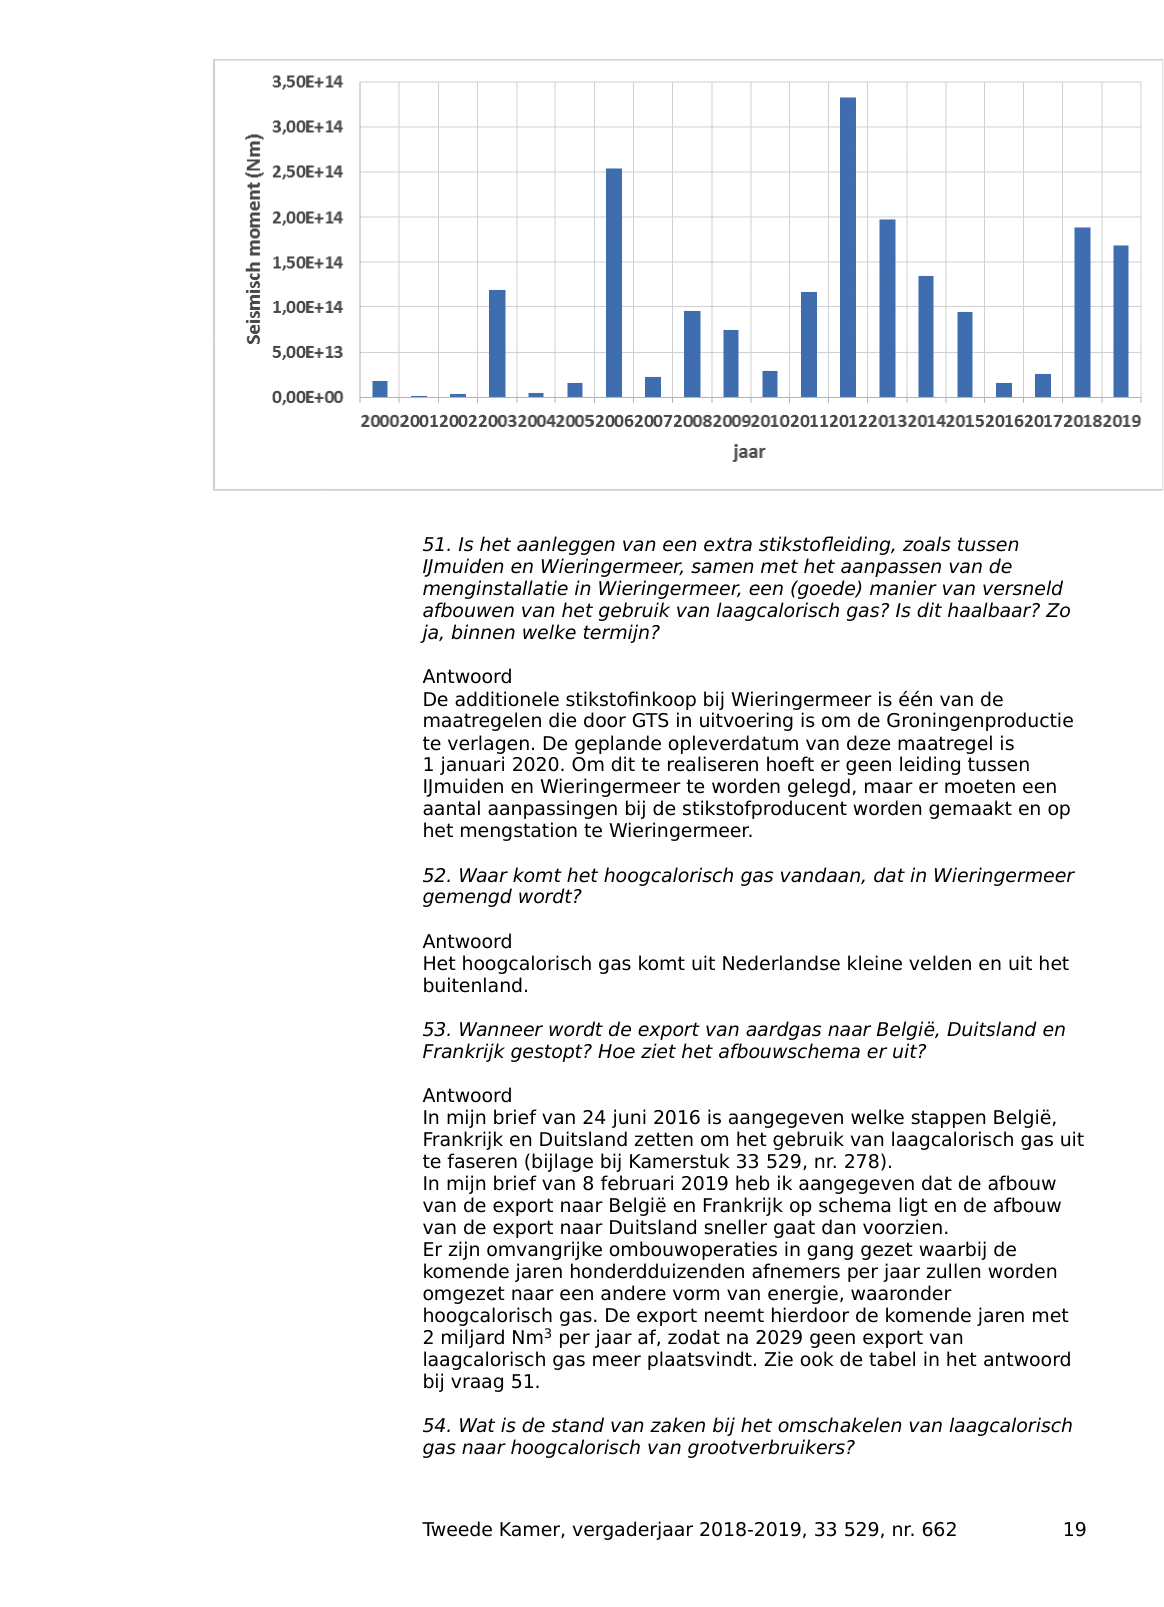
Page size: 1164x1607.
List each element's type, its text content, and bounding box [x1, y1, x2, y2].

text 54. Wat is de stand van zaken bij het omschakelen van laagcalorisch gas naar hoogcalorisch van grootverbruikers? [422, 1415, 1087, 1459]
text De additionele stikstofinkoop bij Wieringermeer is één van de maatregelen die door GTS in uitvoering is om de Groningenproductie te verlagen. De geplande opleverdatum van deze maatregel is 1 januari 2020. Om dit te realiseren hoeft er geen leiding tussen IJmuiden en Wieringermeer te worden gelegd, maar er moeten een aantal aanpassingen bij de stikstofproducent worden gemaakt en op het mengstation te Wieringermeer. [422, 688, 1087, 842]
text Het hoogcalorisch gas komt uit Nederlandse kleine velden en uit het buitenland. [422, 953, 1087, 997]
text In mijn brief van 8 februari 2019 heb ik aangegeven dat de afbouw van de export naar België en Frankrijk op schema ligt en de afbouw van de export naar Duitsland sneller gaat dan voorzien. [422, 1173, 1087, 1239]
text 51. Is het aanleggen van een extra stikstofleiding, zoals tussen IJmuiden en Wieringermeer, samen met het aanpassen van de menginstallatie in Wieringermeer, een (goede) manier van versneld afbouwen van het gebruik van laagcalorisch gas? Is dit haalbaar? Zo ja, binnen welke termijn? [422, 534, 1087, 644]
text Er zijn omvangrijke ombouwoperaties in gang gezet waarbij de komende jaren honderdduizenden afnemers per jaar zullen worden omgezet naar een andere vorm van energie, waaronder hoogcalorisch gas. De export neemt hierdoor de komende jaren met 2 miljard Nm3 per jaar af, zodat na 2029 geen export van laagcalorisch gas meer plaatsvindt. Zie ook de tabel in het antwoord bij vraag 51. [422, 1239, 1087, 1393]
text In mijn brief van 24 juni 2016 is aangegeven welke stappen België, Frankrijk en Duitsland zetten om het gebruik van laagcalorisch gas uit te faseren (bijlage bij Kamerstuk 33 529, nr. 278). [422, 1107, 1087, 1173]
picture [212, 59, 1164, 491]
text Antwoord [422, 666, 1087, 688]
text Antwoord [422, 931, 1087, 953]
text 52. Waar komt het hoogcalorisch gas vandaan, dat in Wieringermeer gemengd wordt? [422, 864, 1087, 908]
text 53. Wanneer wordt de export van aardgas naar België, Duitsland en Frankrijk gestopt? Hoe ziet het afbouwschema er uit? [422, 1019, 1087, 1063]
text Antwoord [422, 1085, 1087, 1107]
